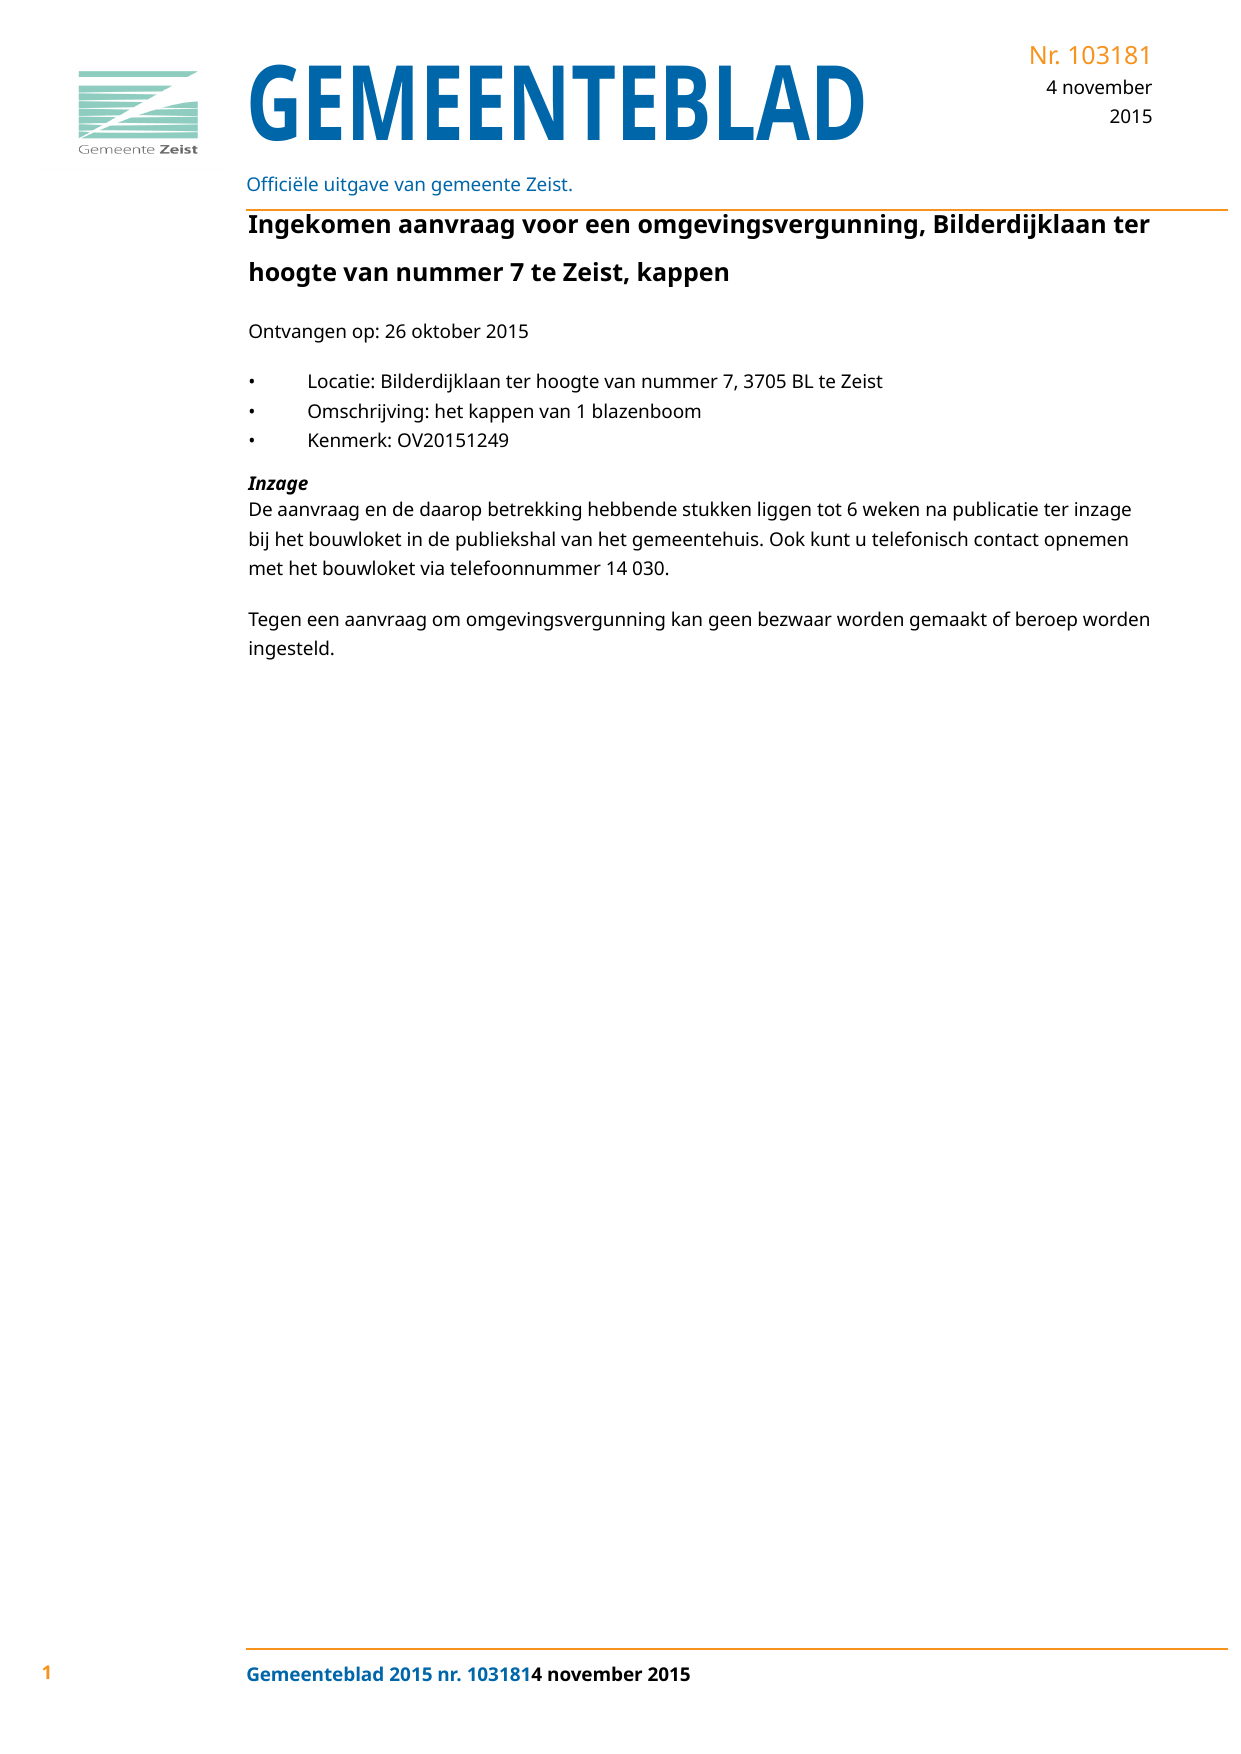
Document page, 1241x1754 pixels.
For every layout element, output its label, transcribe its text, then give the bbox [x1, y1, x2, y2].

text Tegen een aanvraag om omgevingsvergunning kan geen bezwaar worden gemaakt of beroep worden ingesteld. [248, 606, 1152, 661]
list Locatie: Bilderdijklaan ter hoogte van nummer 7, 3705 BL te Zeist [248, 368, 1152, 394]
list Omschrijving: het kappen van 1 blazenboom [248, 398, 1152, 424]
text Ontvangen op: 26 oktober 2015 [248, 318, 1152, 344]
picture [41, 47, 231, 172]
text Inzage [248, 471, 1152, 496]
text Ingekomen aanvraag voor een omgevingsvergunning, Bilderdijklaan ter hoogte van nummer 7 te Zeist, kappen [248, 211, 1152, 288]
text De aanvraag en de daarop betrekking hebbende stukken liggen tot 6 weken na publicatie ter inzage bij het bouwloket in de publiekshal van het gemeentehuis. Ook kunt u telefonisch contact opnemen met het bouwloket via telefoonnummer 14 030. [248, 496, 1152, 581]
list Kenmerk: OV20151249 [248, 427, 1152, 453]
